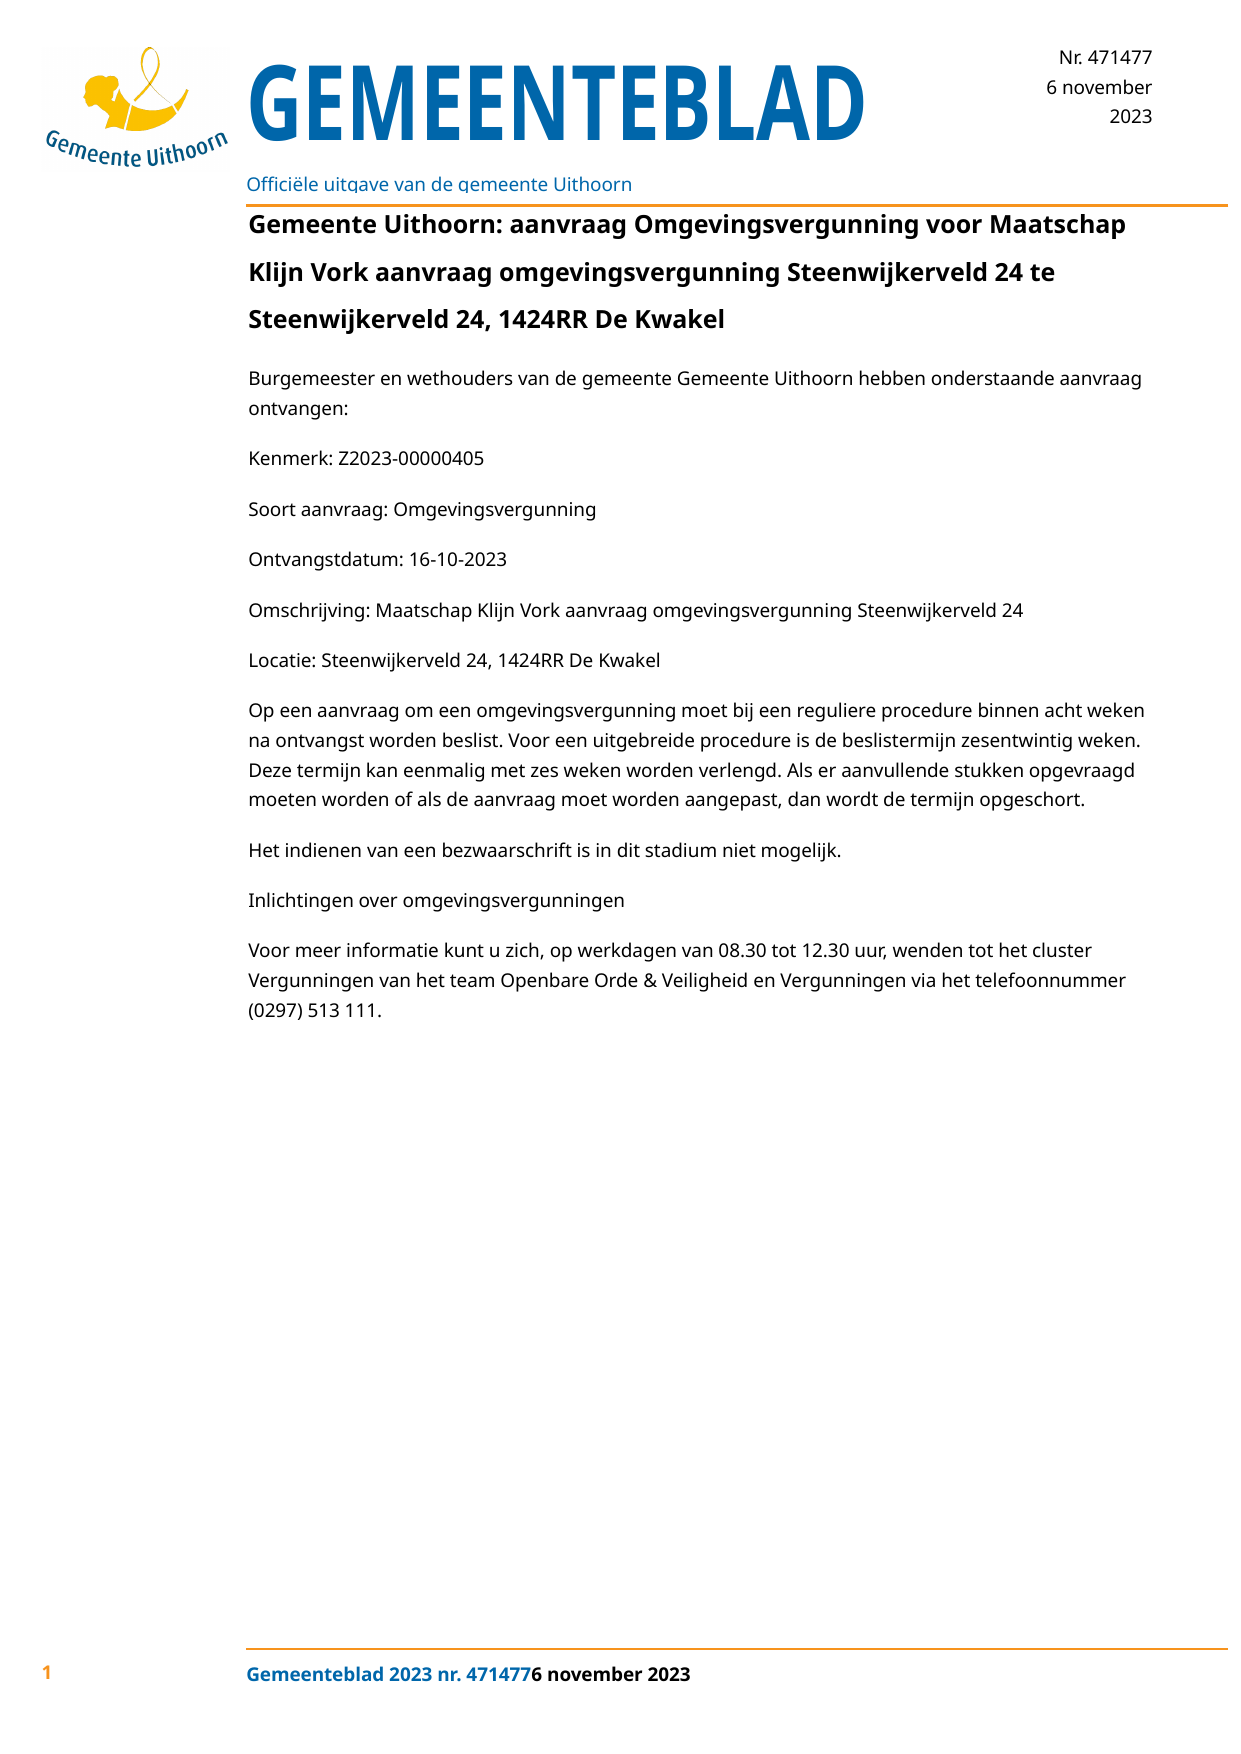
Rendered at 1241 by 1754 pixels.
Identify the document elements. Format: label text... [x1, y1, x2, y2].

text Burgemeester en wethouders van de gemeente Gemeente Uithoorn hebben onderstaande aanvraag ontvangen: [248, 366, 1152, 421]
text Het indienen van een bezwaarschrift is in dit stadium niet mogelijk. [248, 837, 1152, 862]
picture [41, 47, 231, 172]
text Omschrijving: Maatschap Klijn Vork aanvraag omgevingsvergunning Steenwijkerveld 24 [248, 597, 1152, 622]
text Gemeente Uithoorn: aanvraag Omgevingsvergunning voor Maatschap Klijn Vork aanvraag omgevingsvergunning Steenwijkerveld 24 te Steenwijkerveld 24, 1424RR De Kwakel [248, 207, 1152, 336]
text Ontvangstdatum: 16-10-2023 [248, 546, 1152, 572]
text Kenmerk: Z2023-00000405 [248, 446, 1152, 471]
text Soort aanvraag: Omgevingsvergunning [248, 496, 1152, 522]
text Locatie: Steenwijkerveld 24, 1424RR De Kwakel [248, 647, 1152, 673]
text Op een aanvraag om een omgevingsvergunning moet bij een reguliere procedure binnen acht weken na ontvangst worden beslist. Voor een uitgebreide procedure is de beslistermijn zesentwintig weken. Deze termijn kan eenmalig met zes weken worden verlengd. Als er aanvullende stukken opgevraagd moeten worden of als de aanvraag moet worden aangepast, dan wordt de termijn opgeschort. [248, 698, 1152, 812]
text Voor meer informatie kunt u zich, op werkdagen van 08.30 tot 12.30 uur, wenden tot het cluster Vergunningen van het team Openbare Orde & Veiligheid en Vergunningen via het telefoonnummer (0297) 513 111. [248, 938, 1152, 1022]
text Inlichtingen over omgevingsvergunningen [248, 887, 1152, 913]
